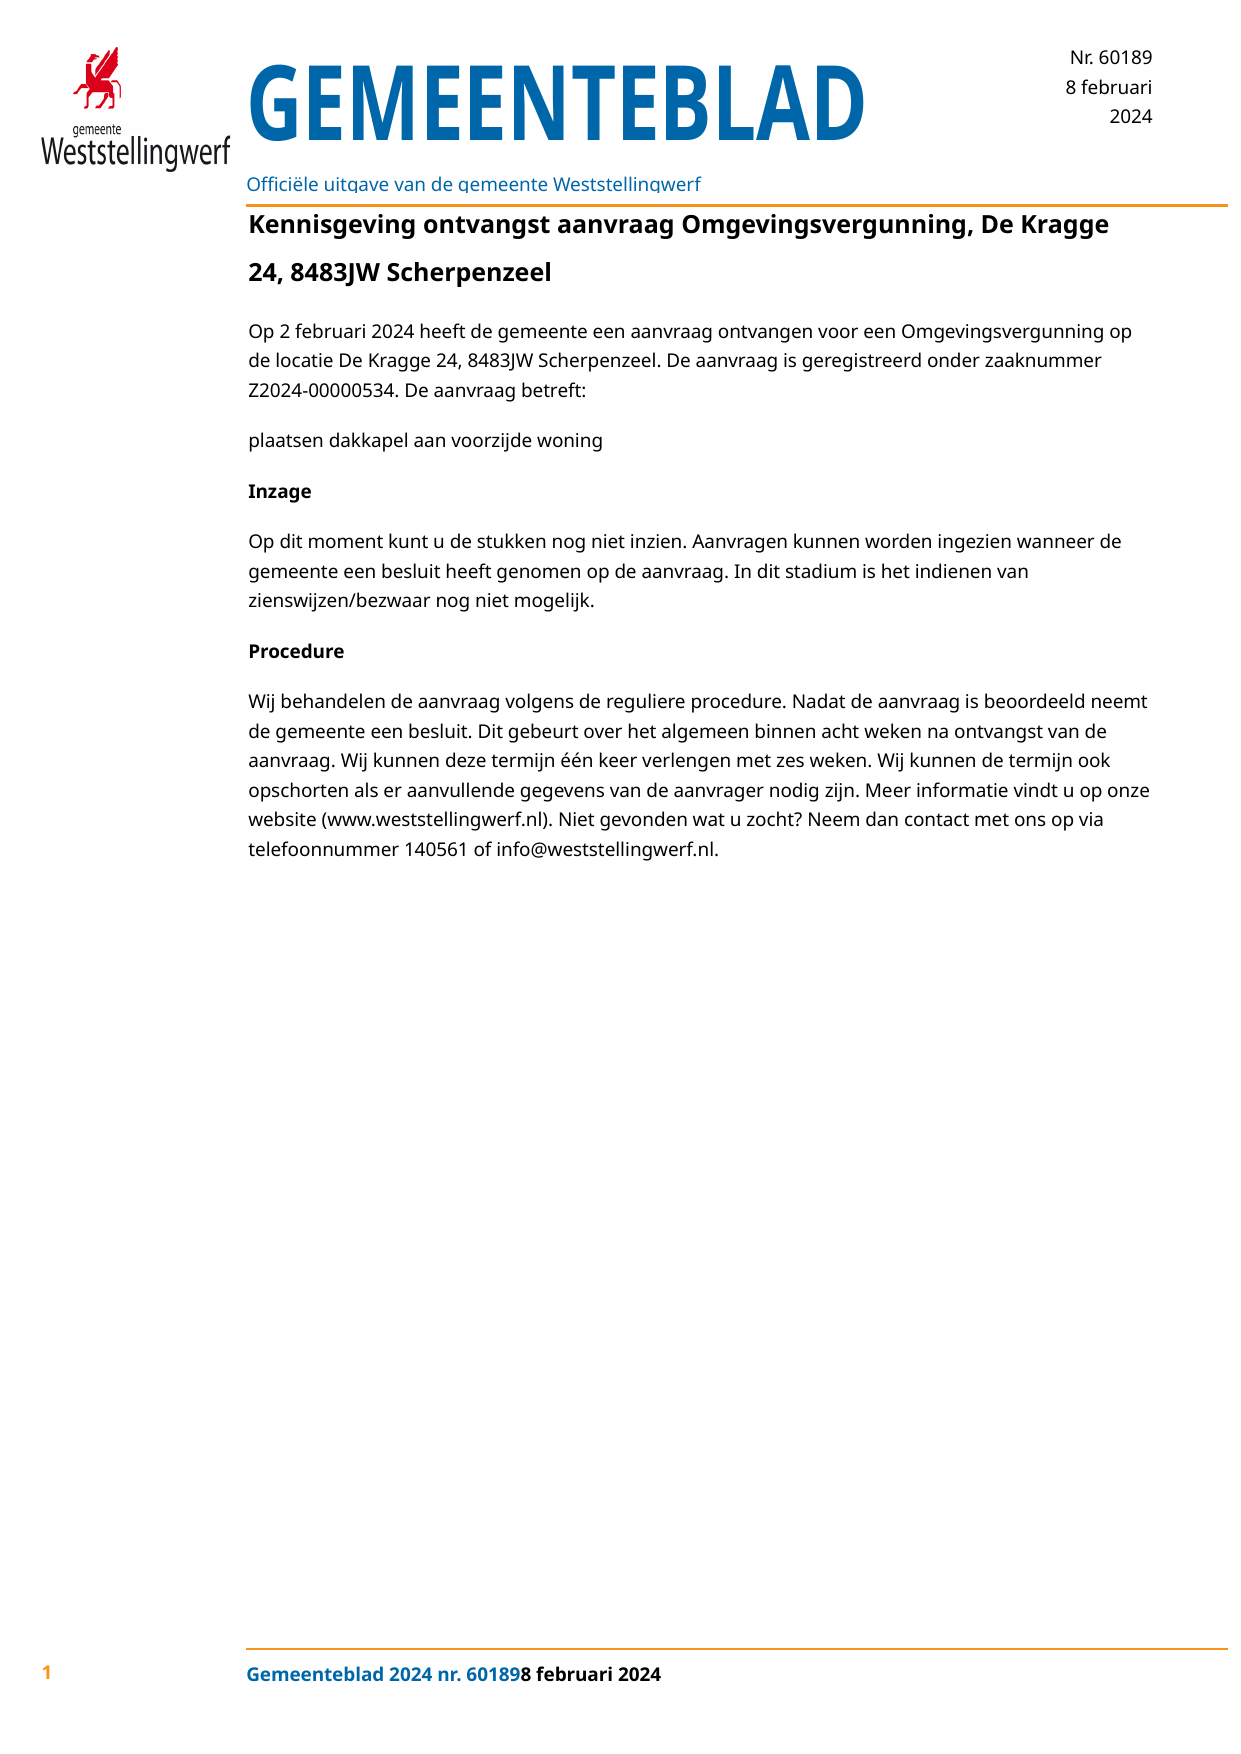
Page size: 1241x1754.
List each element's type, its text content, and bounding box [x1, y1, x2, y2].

text Op dit moment kunt u de stukken nog niet inzien. Aanvragen kunnen worden ingezien wanneer de gemeente een besluit heeft genomen op de aanvraag. In dit stadium is het indienen van zienswijzen/bezwaar nog niet mogelijk. [248, 528, 1152, 613]
picture [41, 47, 231, 172]
text Procedure [248, 638, 1152, 664]
text Wij behandelen de aanvraag volgens de reguliere procedure. Nadat de aanvraag is beoordeeld neemt de gemeente een besluit. Dit gebeurt over het algemeen binnen acht weken na ontvangst van de aanvraag. Wij kunnen deze termijn één keer verlengen met zes weken. Wij kunnen de termijn ook opschorten als er aanvullende gegevens van de aanvrager nodig zijn. Meer informatie vindt u op onze website (www.weststellingwerf.nl). Niet gevonden wat u zocht? Neem dan contact met ons op via telefoonnummer 140561 of info@weststellingwerf.nl. [248, 688, 1152, 862]
text Op 2 februari 2024 heeft de gemeente een aanvraag ontvangen voor een Omgevingsvergunning op de locatie De Kragge 24, 8483JW Scherpenzeel. De aanvraag is geregistreerd onder zaaknummer Z2024-00000534. De aanvraag betreft: [248, 318, 1152, 403]
text Kennisgeving ontvangst aanvraag Omgevingsvergunning, De Kragge 24, 8483JW Scherpenzeel [248, 207, 1152, 288]
text plaatsen dakkapel aan voorzijde woning [248, 427, 1152, 453]
text Inzage [248, 478, 1152, 504]
